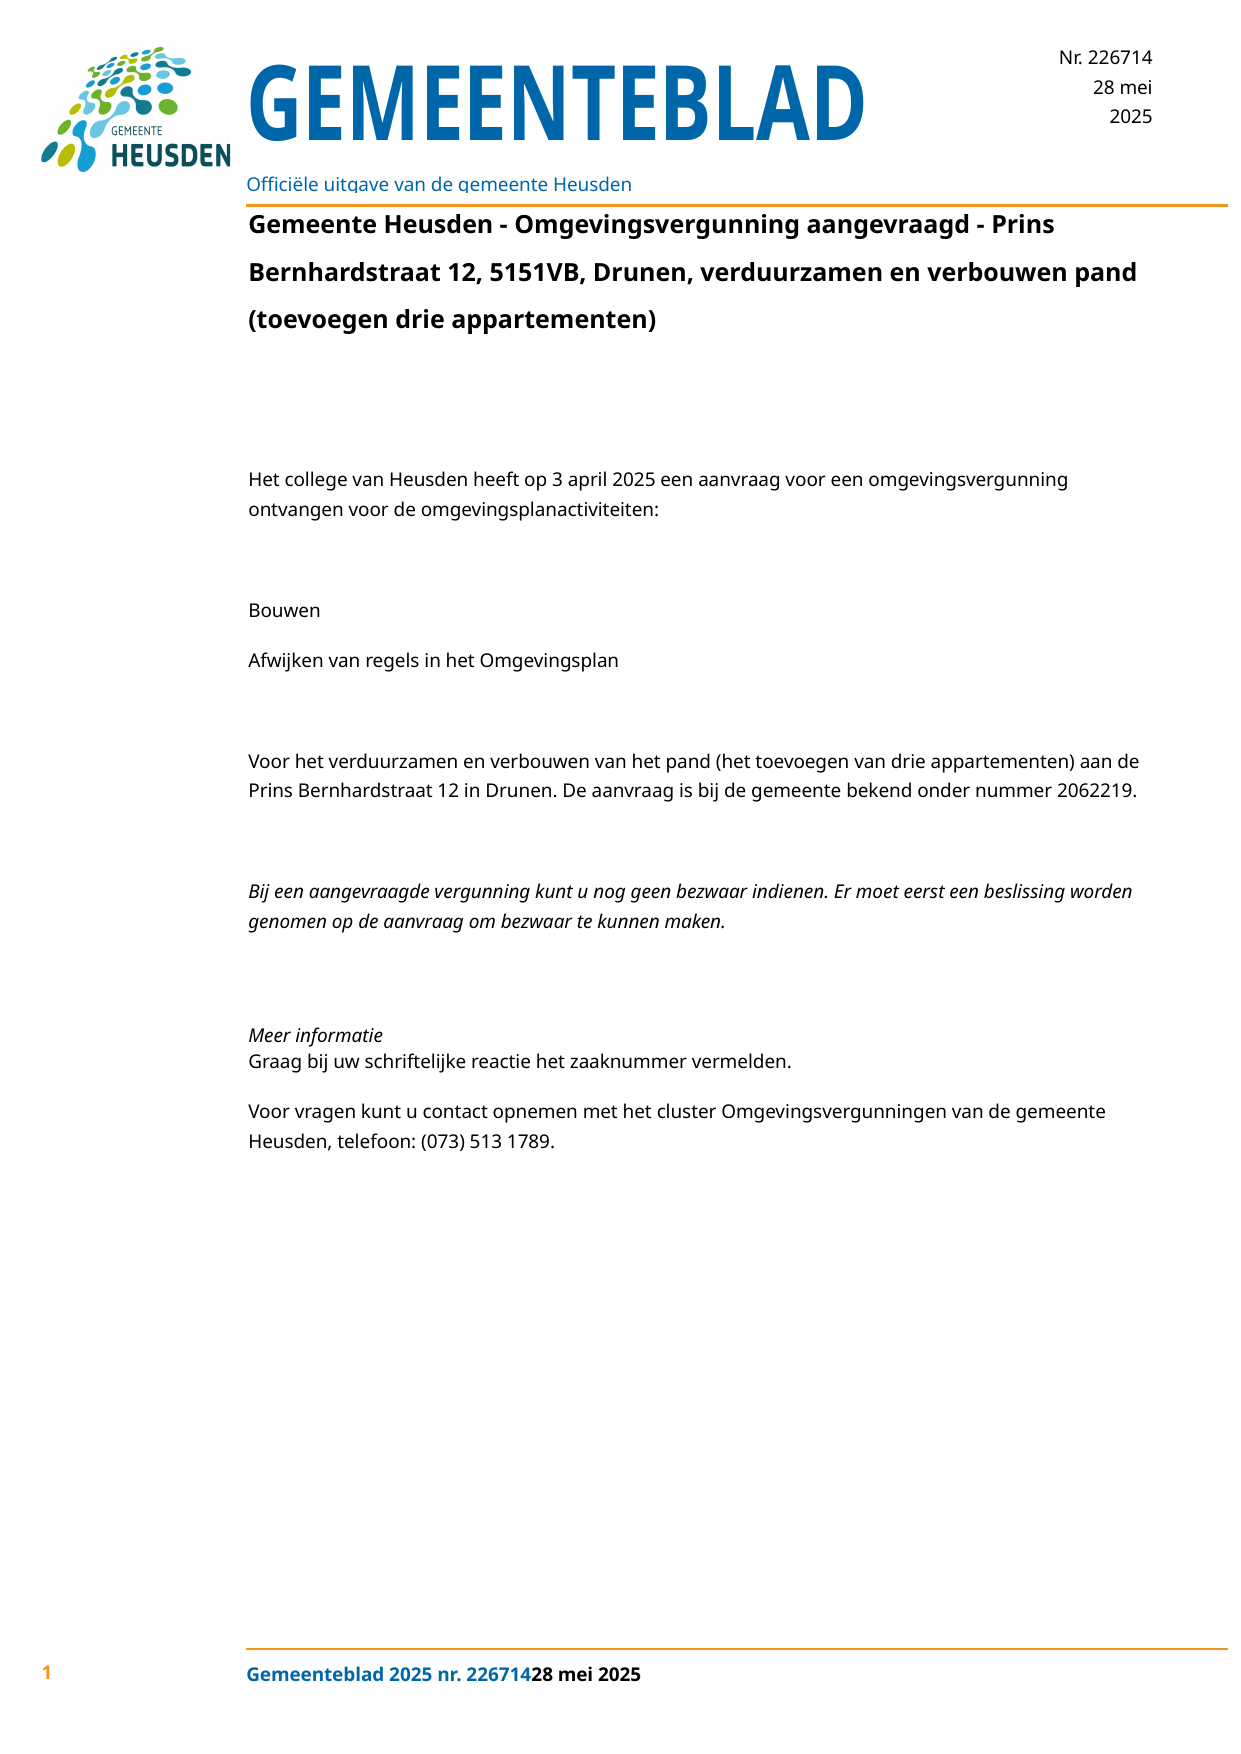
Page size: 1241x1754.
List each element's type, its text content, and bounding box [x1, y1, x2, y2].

text Voor het verduurzamen en verbouwen van het pand (het toevoegen van drie appartementen) aan de Prins Bernhardstraat 12 in Drunen. De aanvraag is bij de gemeente bekend onder nummer 2062219. [248, 748, 1152, 803]
text Gemeente Heusden - Omgevingsvergunning aangevraagd - Prins Bernhardstraat 12, 5151VB, Drunen, verduurzamen en verbouwen pand (toevoegen drie appartementen) [248, 207, 1152, 336]
picture [41, 47, 231, 172]
text Het college van Heusden heeft op 3 april 2025 een aanvraag voor een omgevingsvergunning ontvangen voor de omgevingsplanactiviteiten: [248, 466, 1152, 522]
text Afwijken van regels in het Omgevingsplan [248, 647, 1152, 673]
text Meer informatie [248, 1022, 1152, 1048]
text Voor vragen kunt u contact opnemen met het cluster Omgevingsvergunningen van de gemeente Heusden, telefoon: (073) 513 1789. [248, 1098, 1152, 1154]
text Bij een aangevraagde vergunning kunt u nog geen bezwaar indienen. Er moet eerst een beslissing worden genomen op de aanvraag om bezwaar te kunnen maken. [248, 878, 1152, 934]
text Bouwen [248, 597, 1152, 622]
text Graag bij uw schriftelijke reactie het zaaknummer vermelden. [248, 1048, 1152, 1074]
